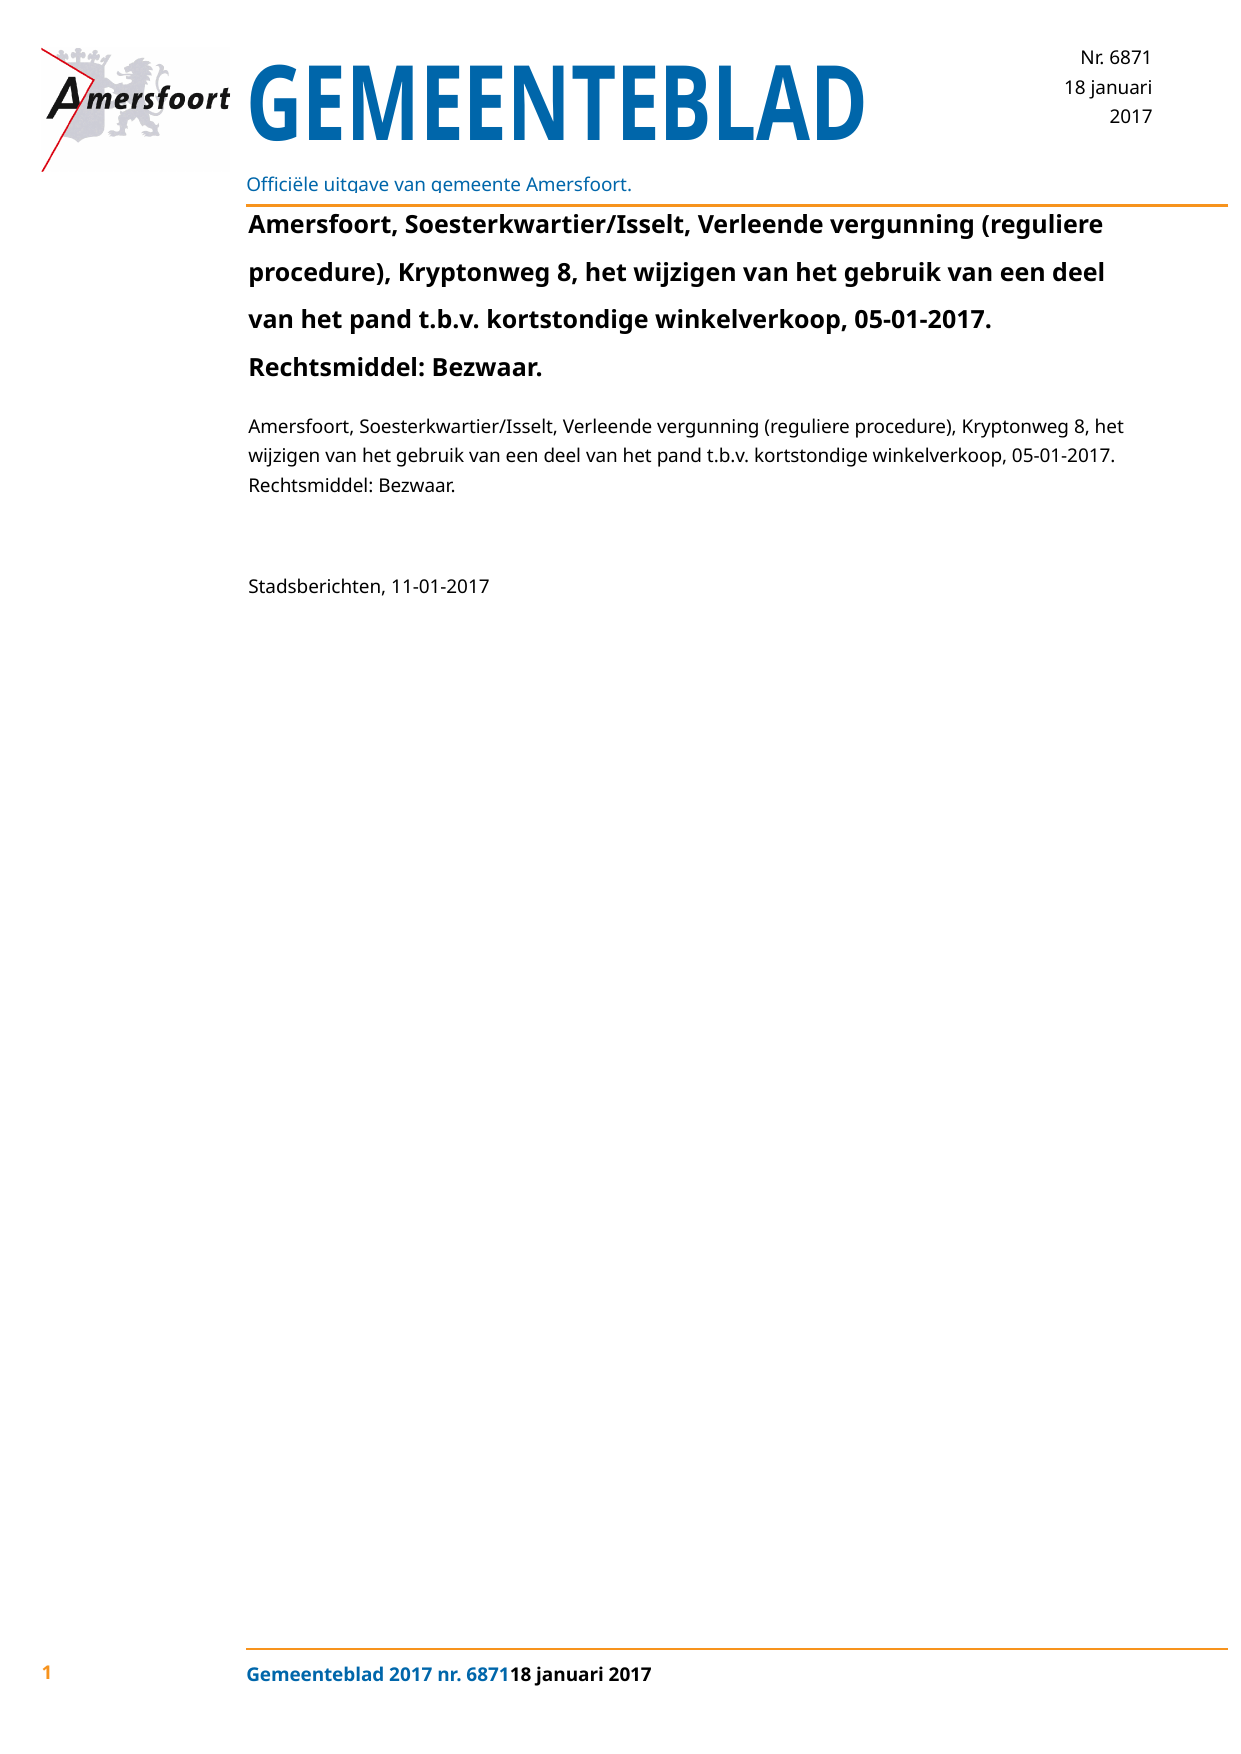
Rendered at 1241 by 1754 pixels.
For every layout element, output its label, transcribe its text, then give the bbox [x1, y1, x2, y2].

text Amersfoort, Soesterkwartier/Isselt, Verleende vergunning (reguliere procedure), Kryptonweg 8, het wijzigen van het gebruik van een deel van het pand t.b.v. kortstondige winkelverkoop, 05-01-2017. Rechtsmiddel: Bezwaar. [248, 207, 1152, 384]
text Stadsberichten, 11-01-2017 [248, 573, 1152, 599]
text Amersfoort, Soesterkwartier/Isselt, Verleende vergunning (reguliere procedure), Kryptonweg 8, het wijzigen van het gebruik van een deel van het pand t.b.v. kortstondige winkelverkoop, 05-01-2017. Rechtsmiddel: Bezwaar. [248, 413, 1152, 498]
picture [41, 47, 231, 172]
